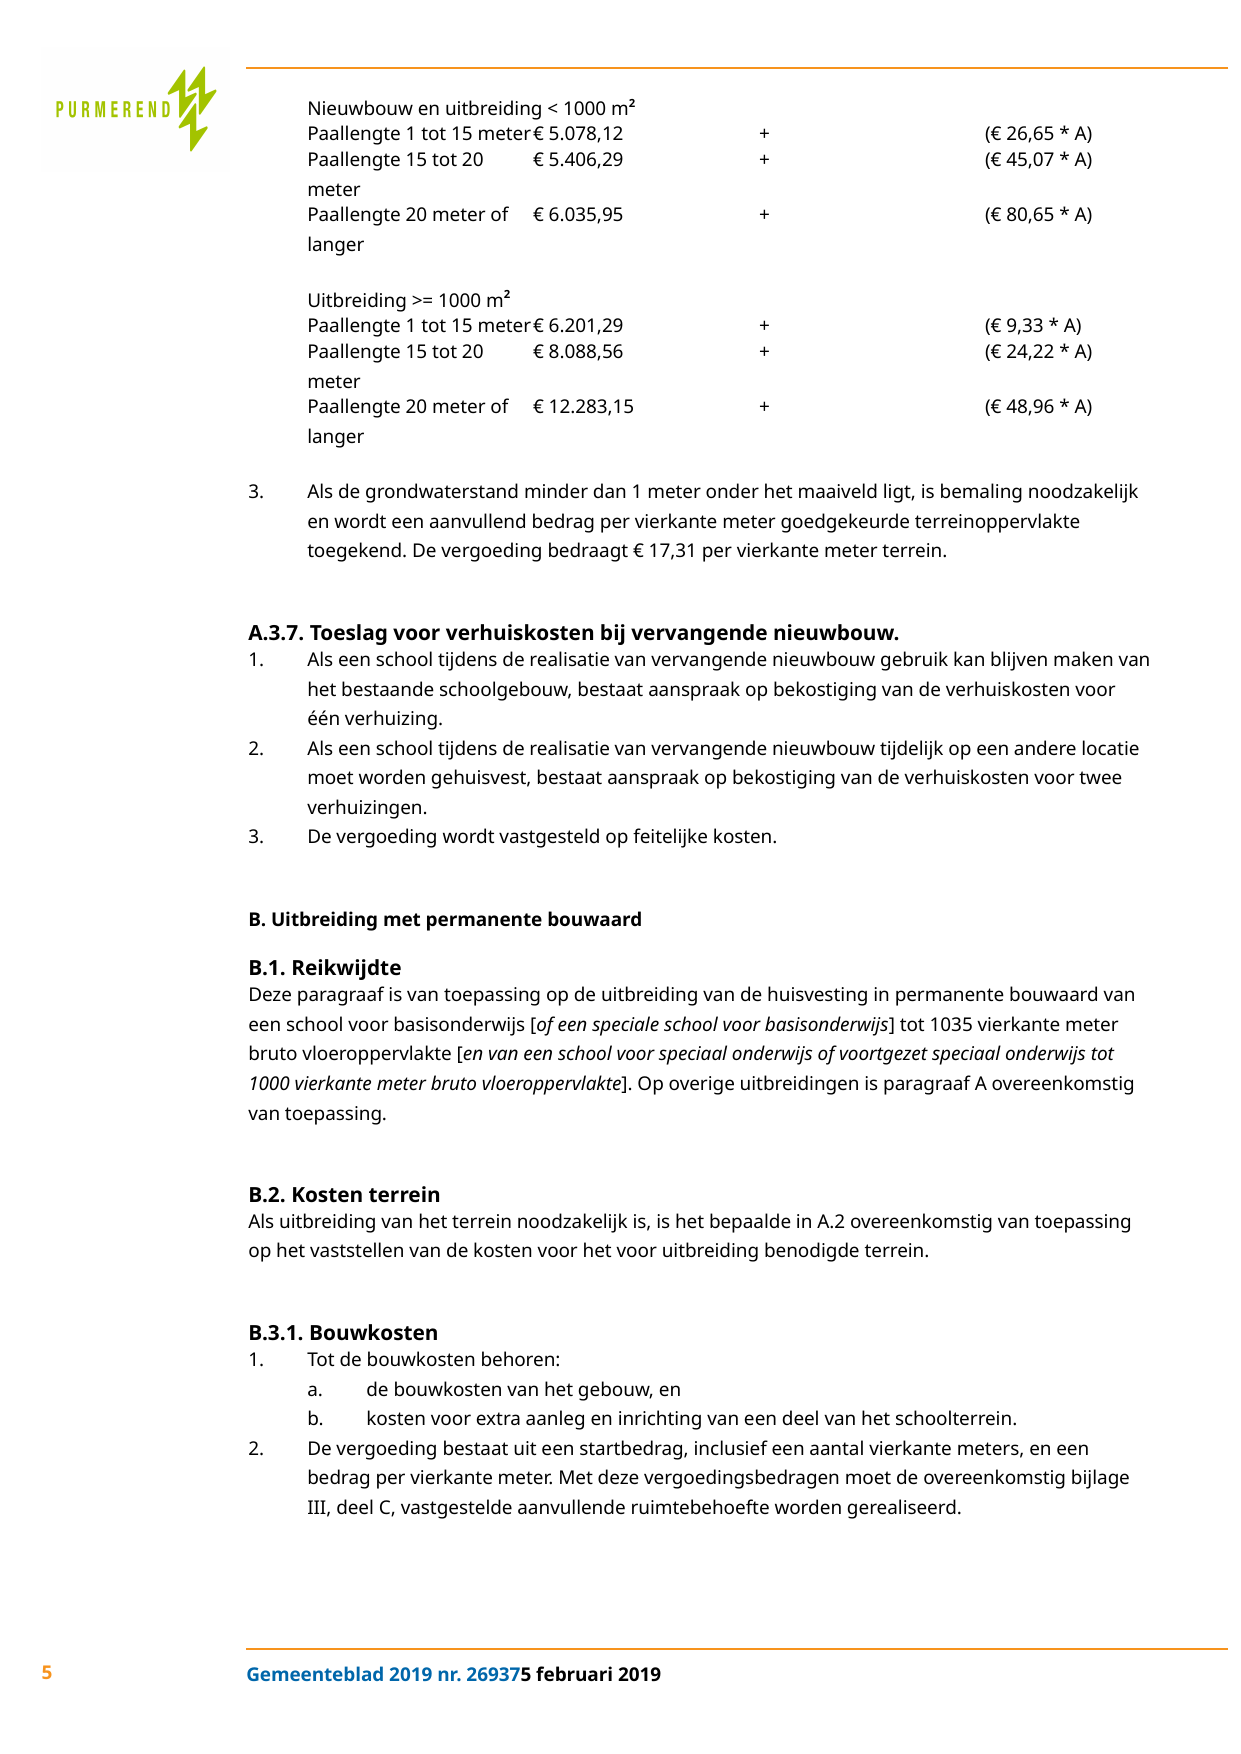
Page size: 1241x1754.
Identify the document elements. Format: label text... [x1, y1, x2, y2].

text Als uitbreiding van het terrein noodzakelijk is, is het bepaalde in A.2 overeenkomstig van toepassing op het vaststellen van de kosten voor het voor uitbreiding benodigde terrein. [248, 1208, 1152, 1263]
table_cell Paallengte 20 meter of langer [307, 394, 533, 449]
list de bouwkosten van het gebouw, en [307, 1376, 1152, 1401]
list Tot de bouwkosten behoren: [248, 1346, 1152, 1372]
list Als een school tijdens de realisatie van vervangende nieuwbouw tijdelijk op een andere locatie moet worden gehuisvest, bestaat aanspraak op bekostiging van de verhuiskosten voor twee verhuizingen. [248, 735, 1152, 820]
table_cell (€ 48,96 * A) [985, 394, 1211, 449]
text B. Uitbreiding met permanente bouwaard [248, 904, 1152, 932]
table_cell € 5.406,29 [533, 146, 759, 202]
table_cell Paallengte 15 tot 20 meter [307, 338, 533, 393]
text B.1. Reikwijdte [248, 953, 1152, 981]
table_cell + [759, 146, 985, 202]
table_cell (€ 24,22 * A) [985, 338, 1211, 393]
table_cell Paallengte 1 tot 15 meter [307, 313, 533, 338]
table_cell € 6.035,95 [533, 202, 759, 257]
list Als de grondwaterstand minder dan 1 meter onder het maaiveld ligt, is bemaling noodzakelijk en wordt een aanvullend bedrag per vierkante meter goedgekeurde terreinoppervlakte toegekend. De vergoeding bedraagt € 17,31 per vierkante meter terrein. [248, 478, 1152, 563]
table_cell (€ 45,07 * A) [985, 146, 1211, 202]
text B.2. Kosten terrein [248, 1180, 1152, 1208]
table_cell + [759, 338, 985, 393]
table_header Nieuwbouw en uitbreiding < 1000 m2 [307, 95, 1211, 121]
table_header Uitbreiding >= 1000 m2 [307, 287, 1211, 312]
table_cell € 5.078,12 [533, 121, 759, 146]
table_cell + [759, 202, 985, 257]
text Deze paragraaf is van toepassing op de uitbreiding van de huisvesting in permanente bouwaard van een school voor basisonderwijs [of een speciale school voor basisonderwijs] tot 1035 vierkante meter bruto vloeroppervlakte [en van een school voor speciaal onderwijs of voortgezet speciaal onderwijs tot 1000 vierkante meter bruto vloeroppervlakte]. Op overige uitbreidingen is paragraaf A overeenkomstig van toepassing. [248, 981, 1152, 1125]
table_cell Paallengte 1 tot 15 meter [307, 121, 533, 146]
table_cell + [759, 313, 985, 338]
table_cell (€ 9,33 * A) [985, 313, 1211, 338]
table_cell Paallengte 20 meter of langer [307, 202, 533, 257]
table_cell + [759, 394, 985, 449]
table_cell (€ 80,65 * A) [985, 202, 1211, 257]
list De vergoeding bestaat uit een startbedrag, inclusief een aantal vierkante meters, en een bedrag per vierkante meter. Met deze vergoedingsbedragen moet de overeenkomstig bijlage III, deel C, vastgestelde aanvullende ruimtebehoefte worden gerealiseerd. [248, 1435, 1152, 1520]
table_cell Paallengte 15 tot 20 meter [307, 146, 533, 202]
table_cell + [759, 121, 985, 146]
table_cell (€ 26,65 * A) [985, 121, 1211, 146]
text A.3.7. Toeslag voor verhuiskosten bij vervangende nieuwbouw. [248, 618, 1152, 646]
text B.3.1. Bouwkosten [248, 1318, 1152, 1346]
table_cell € 12.283,15 [533, 394, 759, 449]
list kosten voor extra aanleg en inrichting van een deel van het schoolterrein. [307, 1405, 1152, 1431]
picture [41, 47, 231, 172]
table_cell € 6.201,29 [533, 313, 759, 338]
list De vergoeding wordt vastgesteld op feitelijke kosten. [248, 824, 1152, 849]
table_cell € 8.088,56 [533, 338, 759, 393]
list Als een school tijdens de realisatie van vervangende nieuwbouw gebruik kan blijven maken van het bestaande schoolgebouw, bestaat aanspraak op bekostiging van de verhuiskosten voor één verhuizing. [248, 646, 1152, 731]
